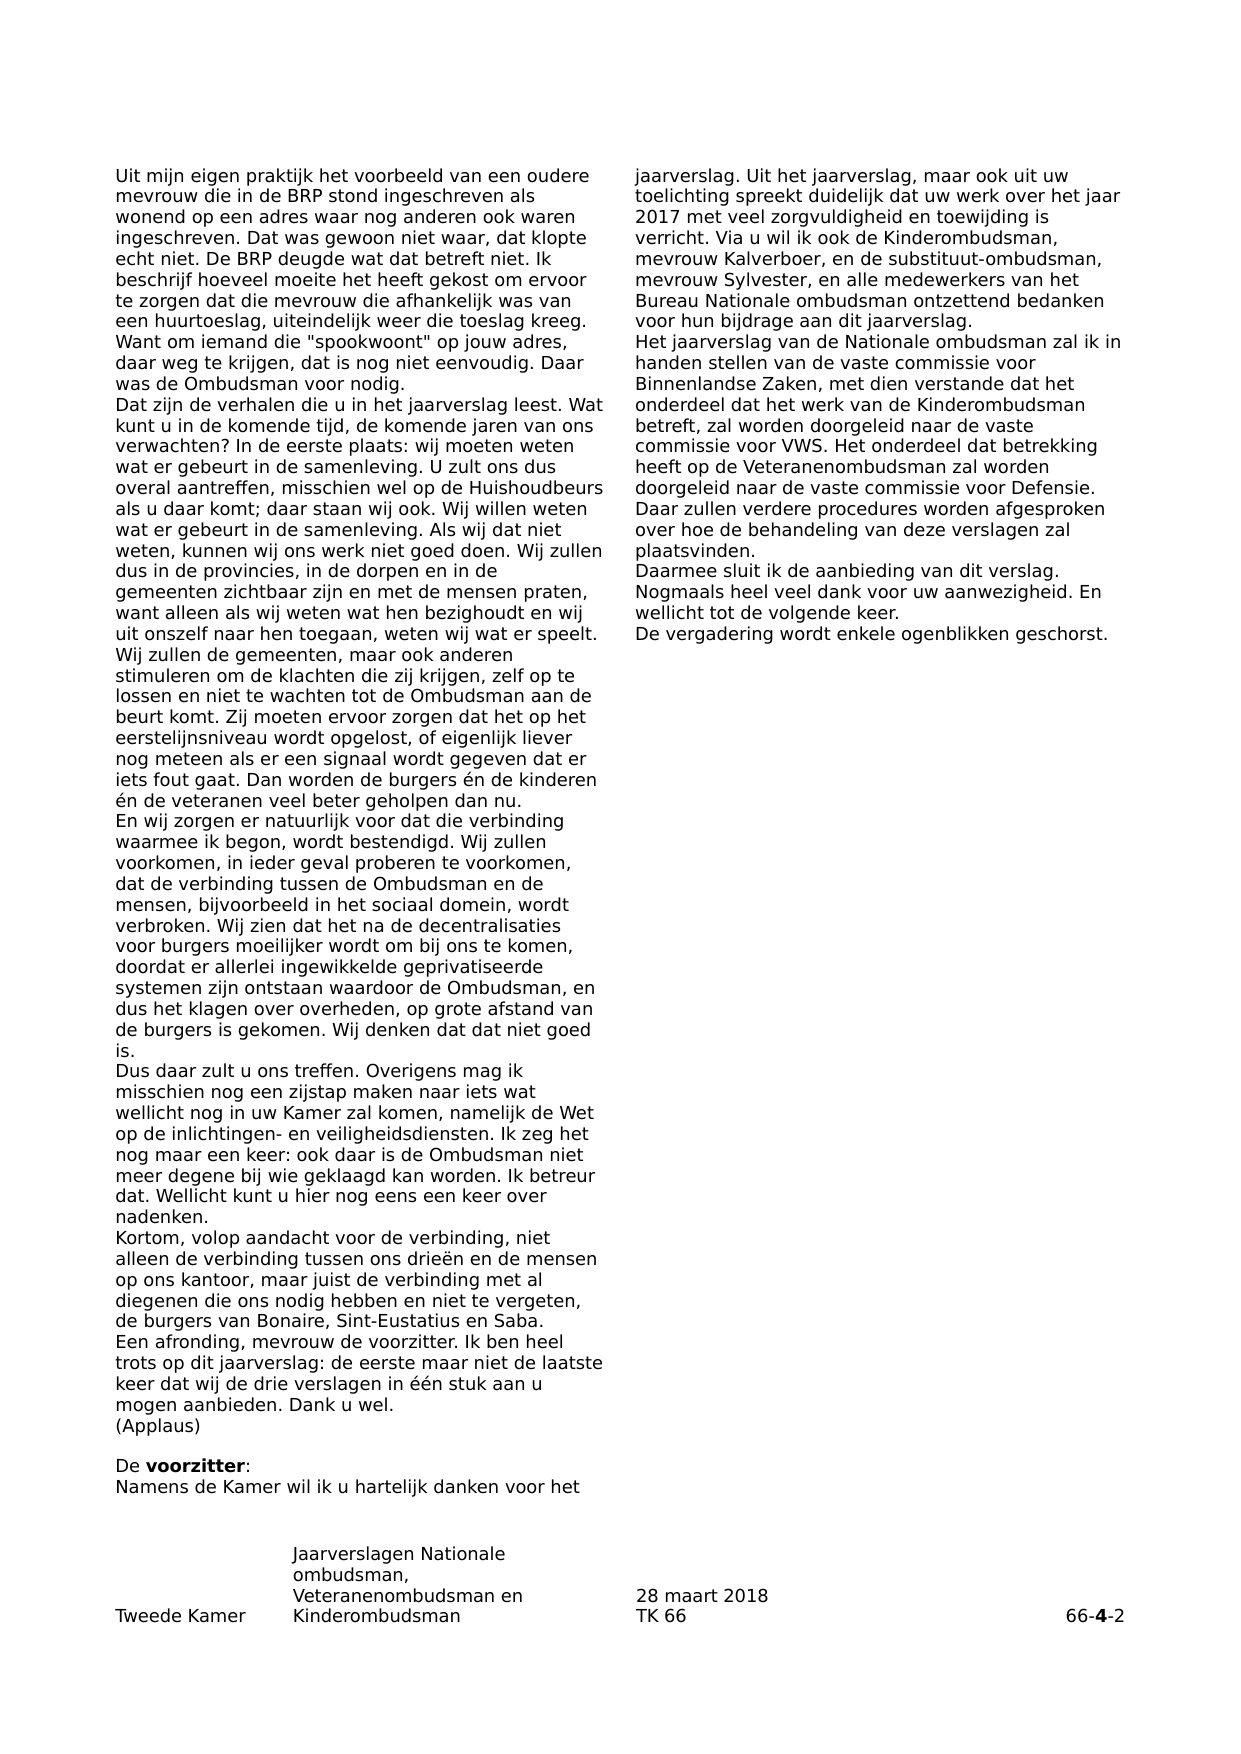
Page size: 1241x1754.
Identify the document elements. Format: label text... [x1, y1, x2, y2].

text De voorzitter: [115, 1456, 605, 1477]
text En wij zorgen er natuurlijk voor dat die verbinding waarmee ik begon, wordt bestendigd. Wij zullen voorkomen, in ieder geval proberen te voorkomen, dat de verbinding tussen de Ombudsman en de mensen, bijvoorbeeld in het sociaal domein, wordt verbroken. Wij zien dat het na de decentralisaties voor burgers moeilijker wordt om bij ons te komen, doordat er allerlei ingewikkelde geprivatiseerde systemen zijn ontstaan waardoor de Ombudsman, en dus het klagen over overheden, op grote afstand van de burgers is gekomen. Wij denken dat dat niet goed is. [115, 811, 605, 1061]
text Kortom, volop aandacht voor de verbinding, niet alleen de verbinding tussen ons drieën en de mensen op ons kantoor, maar juist de verbinding met al diegenen die ons nodig hebben en niet te vergeten, de burgers van Bonaire, Sint-Eustatius en Saba. [115, 1228, 605, 1332]
text Namens de Kamer wil ik u hartelijk danken voor het [115, 1477, 605, 1498]
text Uit mijn eigen praktijk het voorbeeld van een oudere mevrouw die in de BRP stond ingeschreven als wonend op een adres waar nog anderen ook waren ingeschreven. Dat was gewoon niet waar, dat klopte echt niet. De BRP deugde wat dat betreft niet. Ik beschrijf hoeveel moeite het heeft gekost om ervoor te zorgen dat die mevrouw die afhankelijk was van een huurtoeslag, uiteindelijk weer die toeslag kreeg. Want om iemand die "spookwoont" op jouw adres, daar weg te krijgen, dat is nog niet eenvoudig. Daar was de Ombudsman voor nodig. [115, 165, 605, 394]
text Een afronding, mevrouw de voorzitter. Ik ben heel trots op dit jaarverslag: de eerste maar niet de laatste keer dat wij de drie verslagen in één stuk aan u mogen aanbieden. Dank u wel. [115, 1332, 605, 1415]
text De vergadering wordt enkele ogenblikken geschorst. [635, 624, 1125, 644]
text Het jaarverslag van de Nationale ombudsman zal ik in handen stellen van de vaste commissie voor Binnenlandse Zaken, met dien verstande dat het onderdeel dat het werk van de Kinderombudsman betreft, zal worden doorgeleid naar de vaste commissie voor VWS. Het onderdeel dat betrekking heeft op de Veteranenombudsman zal worden doorgeleid naar de vaste commissie voor Defensie. Daar zullen verdere procedures worden afgesproken over hoe de behandeling van deze verslagen zal plaatsvinden. [635, 332, 1125, 561]
text Dus daar zult u ons treffen. Overigens mag ik misschien nog een zijstap maken naar iets wat wellicht nog in uw Kamer zal komen, namelijk de Wet op de inlichtingen- en veiligheidsdiensten. Ik zeg het nog maar een keer: ook daar is de Ombudsman niet meer degene bij wie geklaagd kan worden. Ik betreur dat. Wellicht kunt u hier nog eens een keer over nadenken. [115, 1061, 605, 1228]
text (Applaus) [115, 1415, 605, 1436]
text jaarverslag. Uit het jaarverslag, maar ook uit uw toelichting spreekt duidelijk dat uw werk over het jaar 2017 met veel zorgvuldigheid en toewijding is verricht. Via u wil ik ook de Kinderombudsman, mevrouw Kalverboer, en de substituut-ombudsman, mevrouw Sylvester, en alle medewerkers van het Bureau Nationale ombudsman ontzettend bedanken voor hun bijdrage aan dit jaarverslag. [635, 165, 1125, 332]
text Daarmee sluit ik de aanbieding van dit verslag. Nogmaals heel veel dank voor uw aanwezigheid. En wellicht tot de volgende keer. [635, 561, 1125, 624]
text Dat zijn de verhalen die u in het jaarverslag leest. Wat kunt u in de komende tijd, de komende jaren van ons verwachten? In de eerste plaats: wij moeten weten wat er gebeurt in de samenleving. U zult ons dus overal aantreffen, misschien wel op de Huishoudbeurs als u daar komt; daar staan wij ook. Wij willen weten wat er gebeurt in de samenleving. Als wij dat niet weten, kunnen wij ons werk niet goed doen. Wij zullen dus in de provincies, in de dorpen en in de gemeenten zichtbaar zijn en met de mensen praten, want alleen als wij weten wat hen bezighoudt en wij uit onszelf naar hen toegaan, weten wij wat er speelt. Wij zullen de gemeenten, maar ook anderen stimuleren om de klachten die zij krijgen, zelf op te lossen en niet te wachten tot de Ombudsman aan de beurt komt. Zij moeten ervoor zorgen dat het op het eerstelijnsniveau wordt opgelost, of eigenlijk liever nog meteen als er een signaal wordt gegeven dat er iets fout gaat. Dan worden de burgers én de kinderen én de veteranen veel beter geholpen dan nu. [115, 394, 605, 811]
